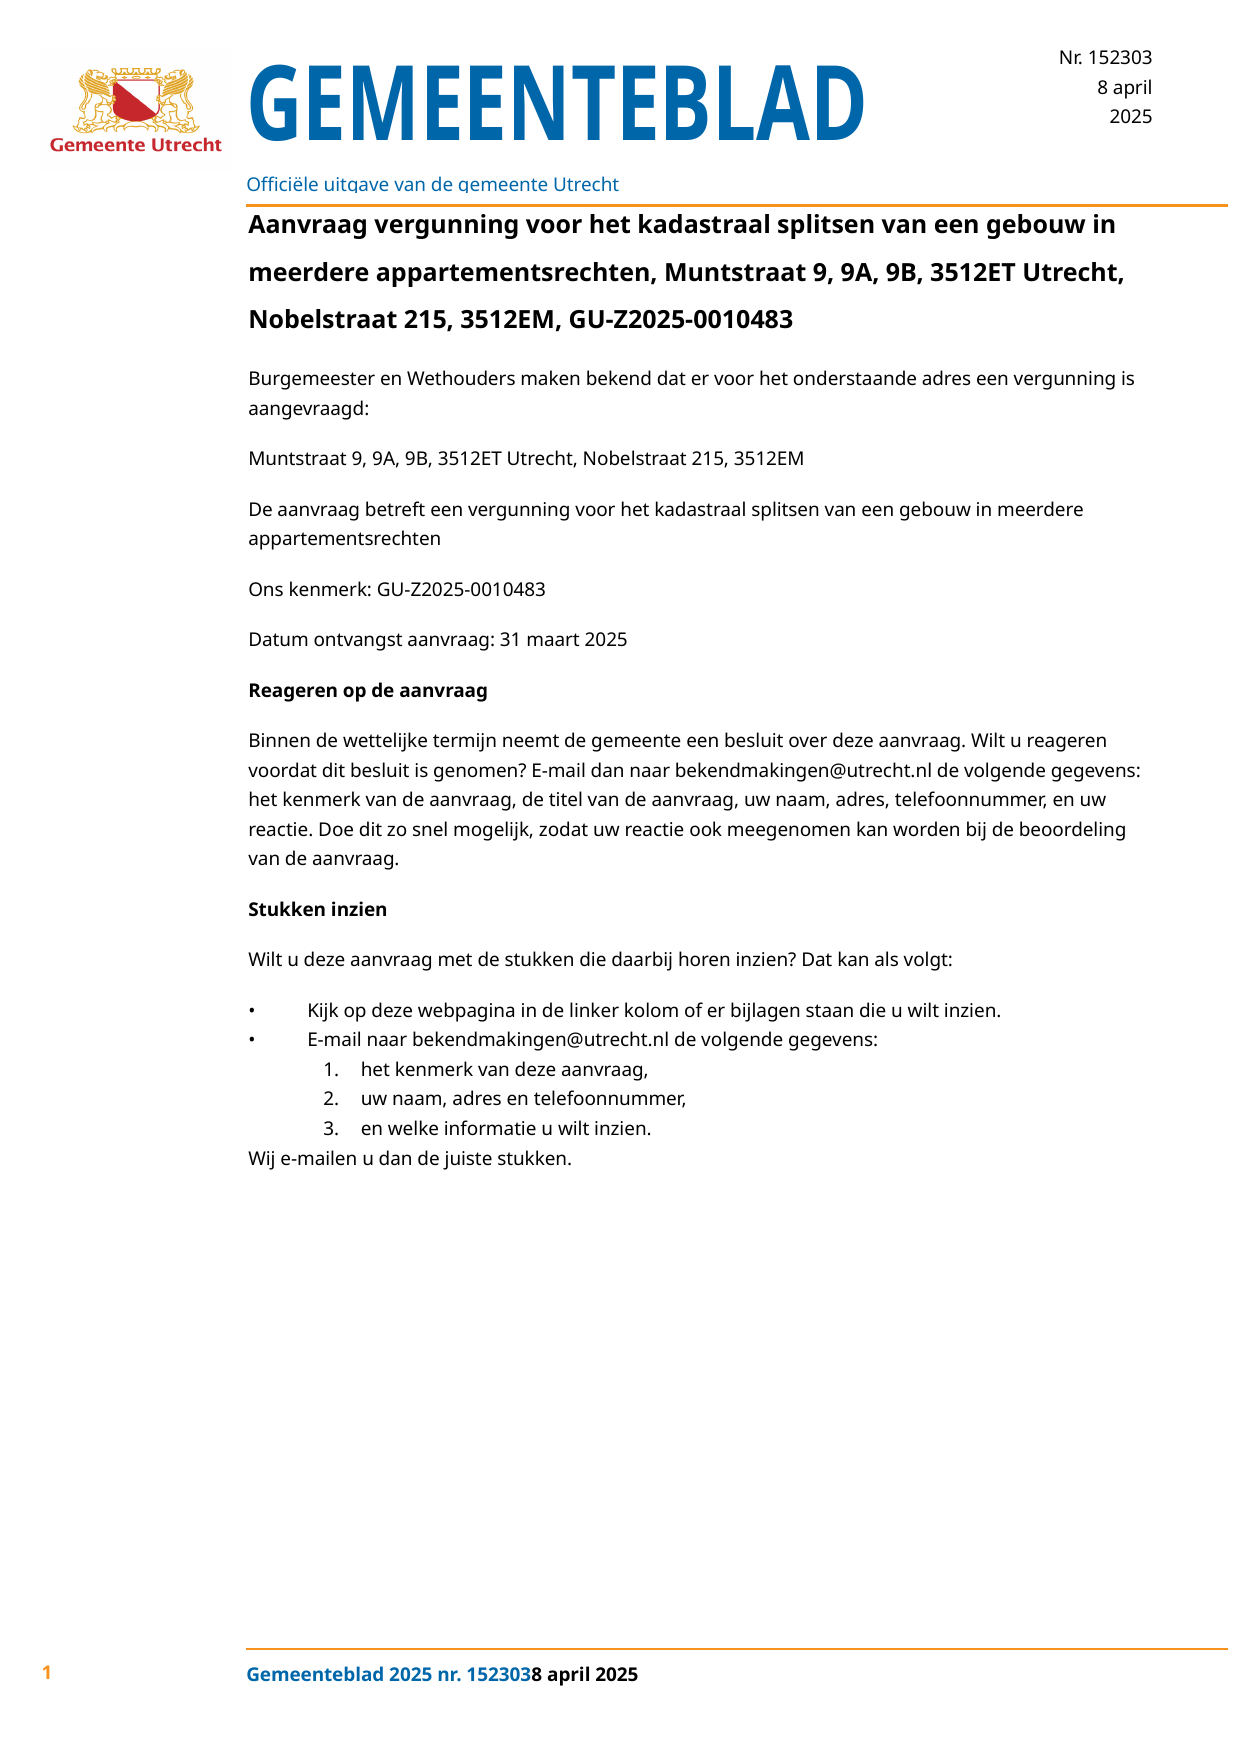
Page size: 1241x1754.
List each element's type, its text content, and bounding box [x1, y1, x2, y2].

list E-mail naar bekendmakingen@utrecht.nl de volgende gegevens: [248, 1026, 1152, 1052]
text Binnen de wettelijke termijn neemt de gemeente een besluit over deze aanvraag. Wilt u reageren voordat dit besluit is genomen? E-mail dan naar bekendmakingen@utrecht.nl de volgende gegevens: het kenmerk van de aanvraag, de titel van de aanvraag, uw naam, adres, telefoonnummer, en uw reactie. Doe dit zo snel mogelijk, zodat uw reactie ook meegenomen kan worden bij de beoordeling van de aanvraag. [248, 727, 1152, 871]
text Aanvraag vergunning voor het kadastraal splitsen van een gebouw in meerdere appartementsrechten, Muntstraat 9, 9A, 9B, 3512ET Utrecht, Nobelstraat 215, 3512EM, GU-Z2025-0010483 [248, 207, 1152, 336]
text Stukken inzien [248, 896, 1152, 922]
text Muntstraat 9, 9A, 9B, 3512ET Utrecht, Nobelstraat 215, 3512EM [248, 446, 1152, 471]
list Kijk op deze webpagina in de linker kolom of er bijlagen staan die u wilt inzien. [248, 997, 1152, 1022]
text Datum ontvangst aanvraag: 31 maart 2025 [248, 626, 1152, 652]
list en welke informatie u wilt inzien. [323, 1115, 1152, 1141]
list het kenmerk van deze aanvraag, [323, 1056, 1152, 1082]
text Wij e-mailen u dan de juiste stukken. [248, 1145, 1152, 1170]
text Reageren op de aanvraag [248, 677, 1152, 702]
text De aanvraag betreft een vergunning voor het kadastraal splitsen van een gebouw in meerdere appartementsrechten [248, 496, 1152, 551]
picture [41, 47, 231, 172]
text Burgemeester en Wethouders maken bekend dat er voor het onderstaande adres een vergunning is aangevraagd: [248, 366, 1152, 421]
text Ons kenmerk: GU-Z2025-0010483 [248, 576, 1152, 602]
text Wilt u deze aanvraag met de stukken die daarbij horen inzien? Dat kan als volgt: [248, 946, 1152, 972]
list uw naam, adres en telefoonnummer, [323, 1086, 1152, 1111]
